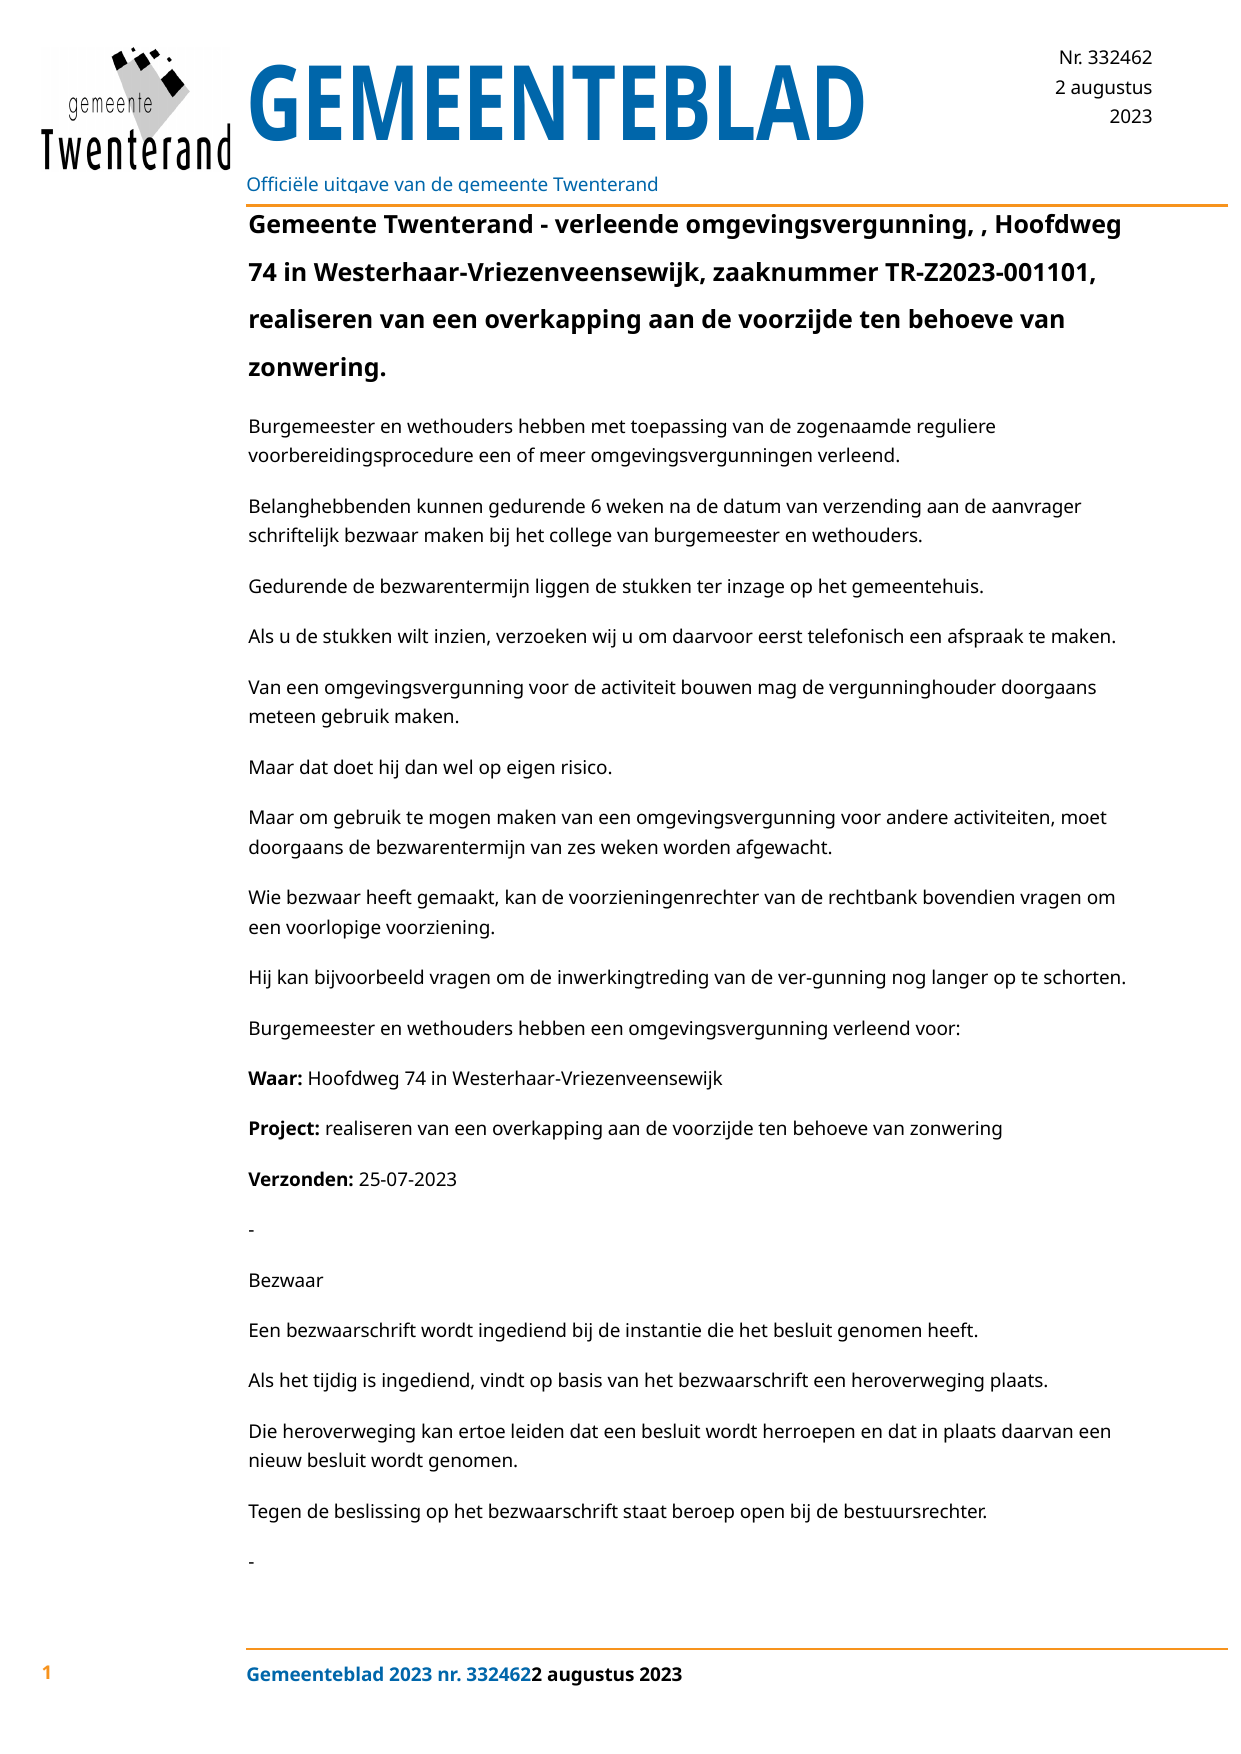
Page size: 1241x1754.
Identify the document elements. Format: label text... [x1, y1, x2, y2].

text Waar: Hoofdweg 74 in Westerhaar-Vriezenveensewijk [248, 1065, 1152, 1091]
text Belanghebbenden kunnen gedurende 6 weken na de datum van verzending aan de aanvrager schriftelijk bezwaar maken bij het college van burgemeester en wethouders. [248, 493, 1152, 548]
text Van een omgevingsvergunning voor de activiteit bouwen mag de vergunninghouder doorgaans meteen gebruik maken. [248, 674, 1152, 729]
text Een bezwaarschrift wordt ingediend bij de instantie die het besluit genomen heeft. [248, 1317, 1152, 1343]
text Burgemeester en wethouders hebben een omgevingsvergunning verleend voor: [248, 1015, 1152, 1041]
picture [41, 47, 231, 172]
text Hij kan bijvoorbeeld vragen om de inwerkingtreding van de ver-gunning nog langer op te schorten. [248, 964, 1152, 990]
text - [248, 1216, 1152, 1242]
text Gemeente Twenterand - verleende omgevingsvergunning, , Hoofdweg 74 in Westerhaar-Vriezenveensewijk, zaaknummer TR-Z2023-001101, realiseren van een overkapping aan de voorzijde ten behoeve van zonwering. [248, 207, 1152, 384]
text - [248, 1548, 1152, 1574]
text Bezwaar [248, 1267, 1152, 1293]
text Verzonden: 25-07-2023 [248, 1166, 1152, 1192]
text Die heroverweging kan ertoe leiden dat een besluit wordt herroepen en dat in plaats daarvan een nieuw besluit wordt genomen. [248, 1418, 1152, 1473]
text Maar dat doet hij dan wel op eigen risico. [248, 754, 1152, 780]
text Project: realiseren van een overkapping aan de voorzijde ten behoeve van zonwering [248, 1116, 1152, 1141]
text Maar om gebruik te mogen maken van een omgevingsvergunning voor andere activiteiten, moet doorgaans de bezwarentermijn van zes weken worden afgewacht. [248, 804, 1152, 860]
text Wie bezwaar heeft gemaakt, kan de voorzieningenrechter van de rechtbank bovendien vragen om een voorlopige voorziening. [248, 884, 1152, 940]
text Als u de stukken wilt inzien, verzoeken wij u om daarvoor eerst telefonisch een afspraak te maken. [248, 623, 1152, 649]
text Gedurende de bezwarentermijn liggen de stukken ter inzage op het gemeentehuis. [248, 573, 1152, 599]
text Tegen de beslissing op het bezwaarschrift staat beroep open bij de bestuursrechter. [248, 1498, 1152, 1524]
text Burgemeester en wethouders hebben met toepassing van de zogenaamde reguliere voorbereidingsprocedure een of meer omgevingsvergunningen verleend. [248, 413, 1152, 468]
text Als het tijdig is ingediend, vindt op basis van het bezwaarschrift een heroverweging plaats. [248, 1368, 1152, 1393]
